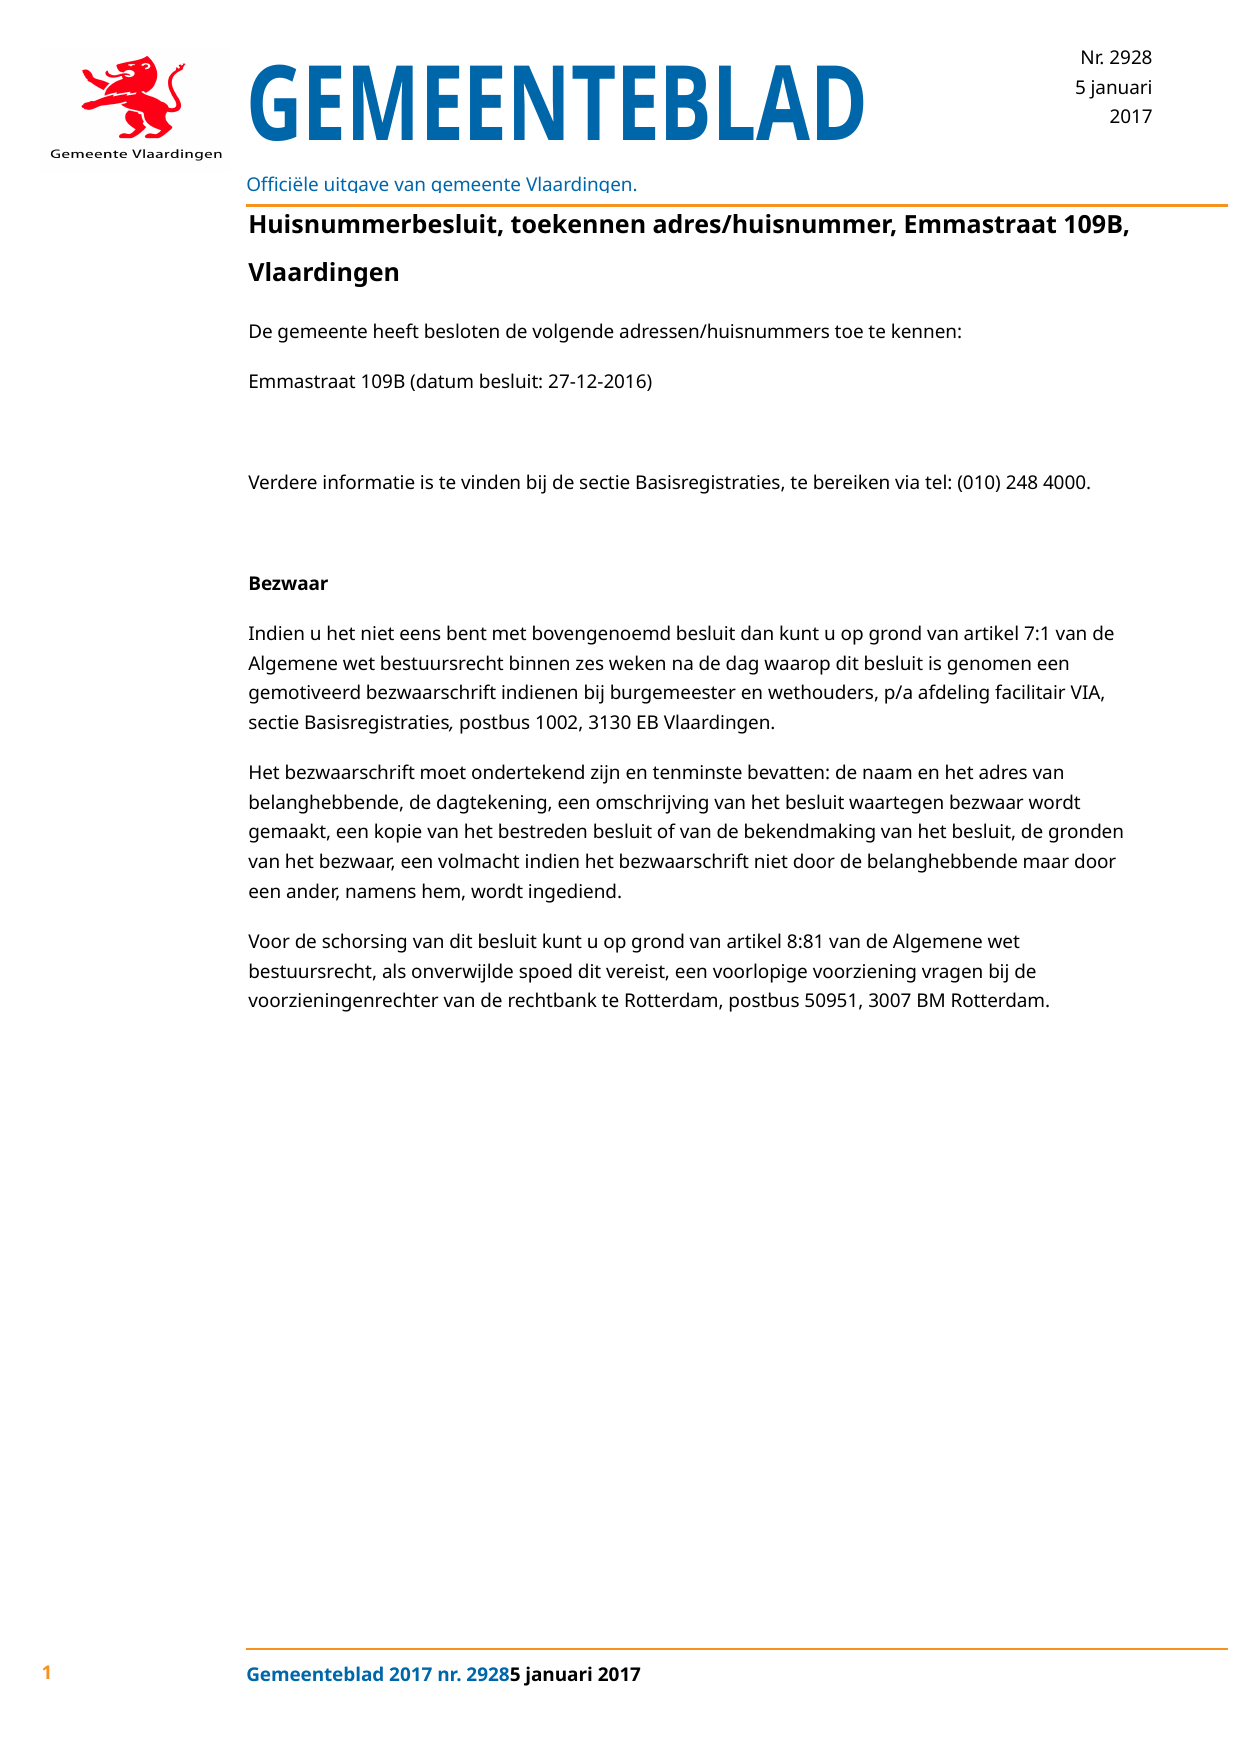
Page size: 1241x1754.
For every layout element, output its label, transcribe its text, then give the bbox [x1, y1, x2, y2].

text Het bezwaarschrift moet ondertekend zijn en tenminste bevatten: de naam en het adres van belanghebbende, de dagtekening, een omschrijving van het besluit waartegen bezwaar wordt gemaakt, een kopie van het bestreden besluit of van de bekendmaking van het besluit, de gronden van het bezwaar, een volmacht indien het bezwaarschrift niet door de belanghebbende maar door een ander, namens hem, wordt ingediend. [248, 759, 1152, 904]
text De gemeente heeft besloten de volgende adressen/huisnummers toe te kennen: [248, 318, 1152, 344]
text Bezwaar [248, 570, 1152, 596]
text Huisnummerbesluit, toekennen adres/huisnummer, Emmastraat 109B, Vlaardingen [248, 207, 1152, 288]
text Indien u het niet eens bent met bovengenoemd besluit dan kunt u op grond van artikel 7:1 van de Algemene wet bestuursrecht binnen zes weken na de dag waarop dit besluit is genomen een gemotiveerd bezwaarschrift indienen bij burgemeester en wethouders, p/a afdeling facilitair VIA, sectie Basisregistraties, postbus 1002, 3130 EB Vlaardingen. [248, 620, 1152, 735]
text Verdere informatie is te vinden bij de sectie Basisregistraties, te bereiken via tel: (010) 248 4000. [248, 469, 1152, 495]
text Emmastraat 109B (datum besluit: 27-12-2016) [248, 368, 1152, 394]
picture [41, 47, 231, 172]
text Voor de schorsing van dit besluit kunt u op grond van artikel 8:81 van de Algemene wet bestuursrecht, als onverwijlde spoed dit vereist, een voorlopige voorziening vragen bij de voorzieningenrechter van de rechtbank te Rotterdam, postbus 50951, 3007 BM Rotterdam. [248, 928, 1152, 1013]
